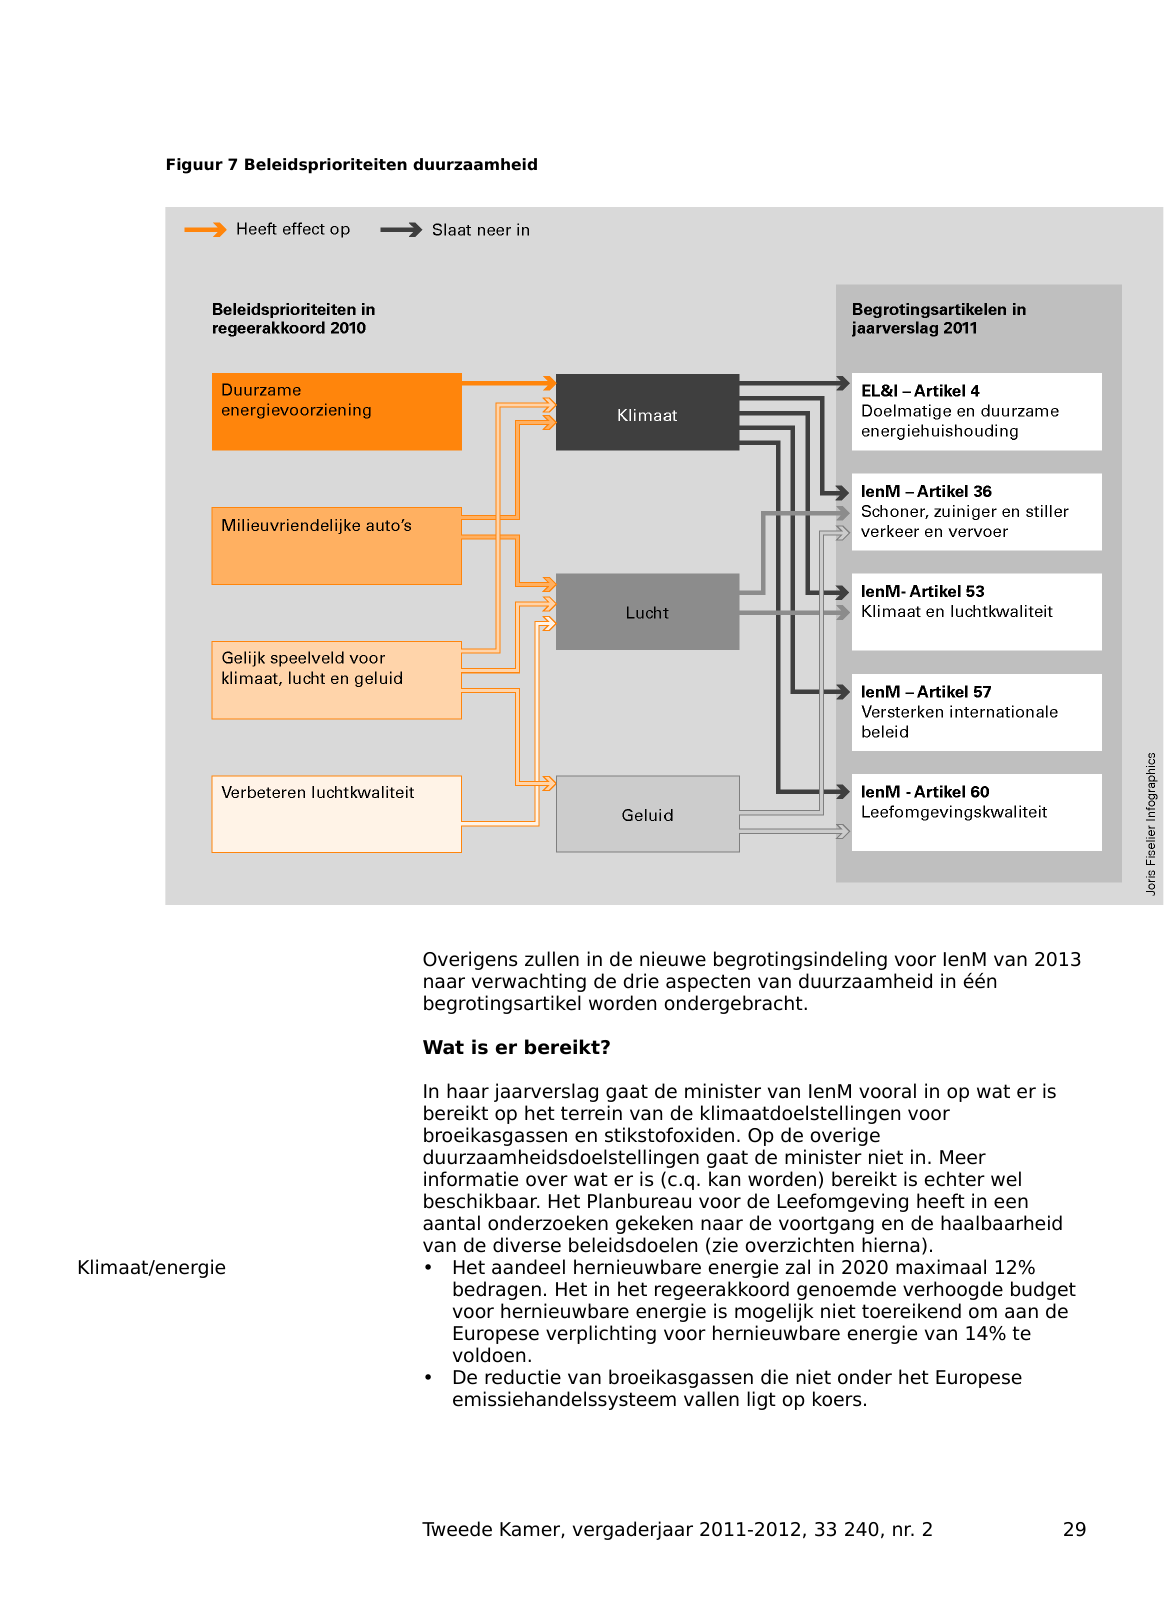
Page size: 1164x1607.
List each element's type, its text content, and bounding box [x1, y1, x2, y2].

subtitle Wat is er bereikt? [422, 1037, 1087, 1059]
text • Het aandeel hernieuwbare energie zal in 2020 maximaal 12% bedragen. Het in het regeerakkoord genoemde verhoogde budget voor hernieuwbare energie is mogelijk niet toereikend om aan de Europese verplichting voor hernieuwbare energie van 14% te voldoen. [422, 1257, 1087, 1367]
text Figuur 7 Beleidsprioriteiten duurzaamheid [165, 156, 1163, 174]
text In haar jaarverslag gaat de minister van IenM vooral in op wat er is bereikt op het terrein van de klimaatdoelstellingen voor broeikasgassen en stikstofoxiden. Op de overige duurzaamheidsdoelstellingen gaat de minister niet in. Meer informatie over wat er is (c.q. kan worden) bereikt is echter wel beschikbaar. Het Planbureau voor de Leefomgeving heeft in een aantal onderzoeken gekeken naar de voortgang en de haalbaarheid van de diverse beleidsdoelen (zie overzichten hierna). [422, 1081, 1087, 1257]
text Overigens zullen in de nieuwe begrotingsindeling voor IenM van 2013 naar verwachting de drie aspecten van duurzaamheid in één begrotingsartikel worden ondergebracht. [422, 949, 1087, 1015]
text • De reductie van broeikasgassen die niet onder het Europese emissiehandelssysteem vallen ligt op koers. [422, 1367, 1087, 1411]
text Klimaat/energie [77, 1257, 399, 1279]
picture [165, 207, 1164, 905]
